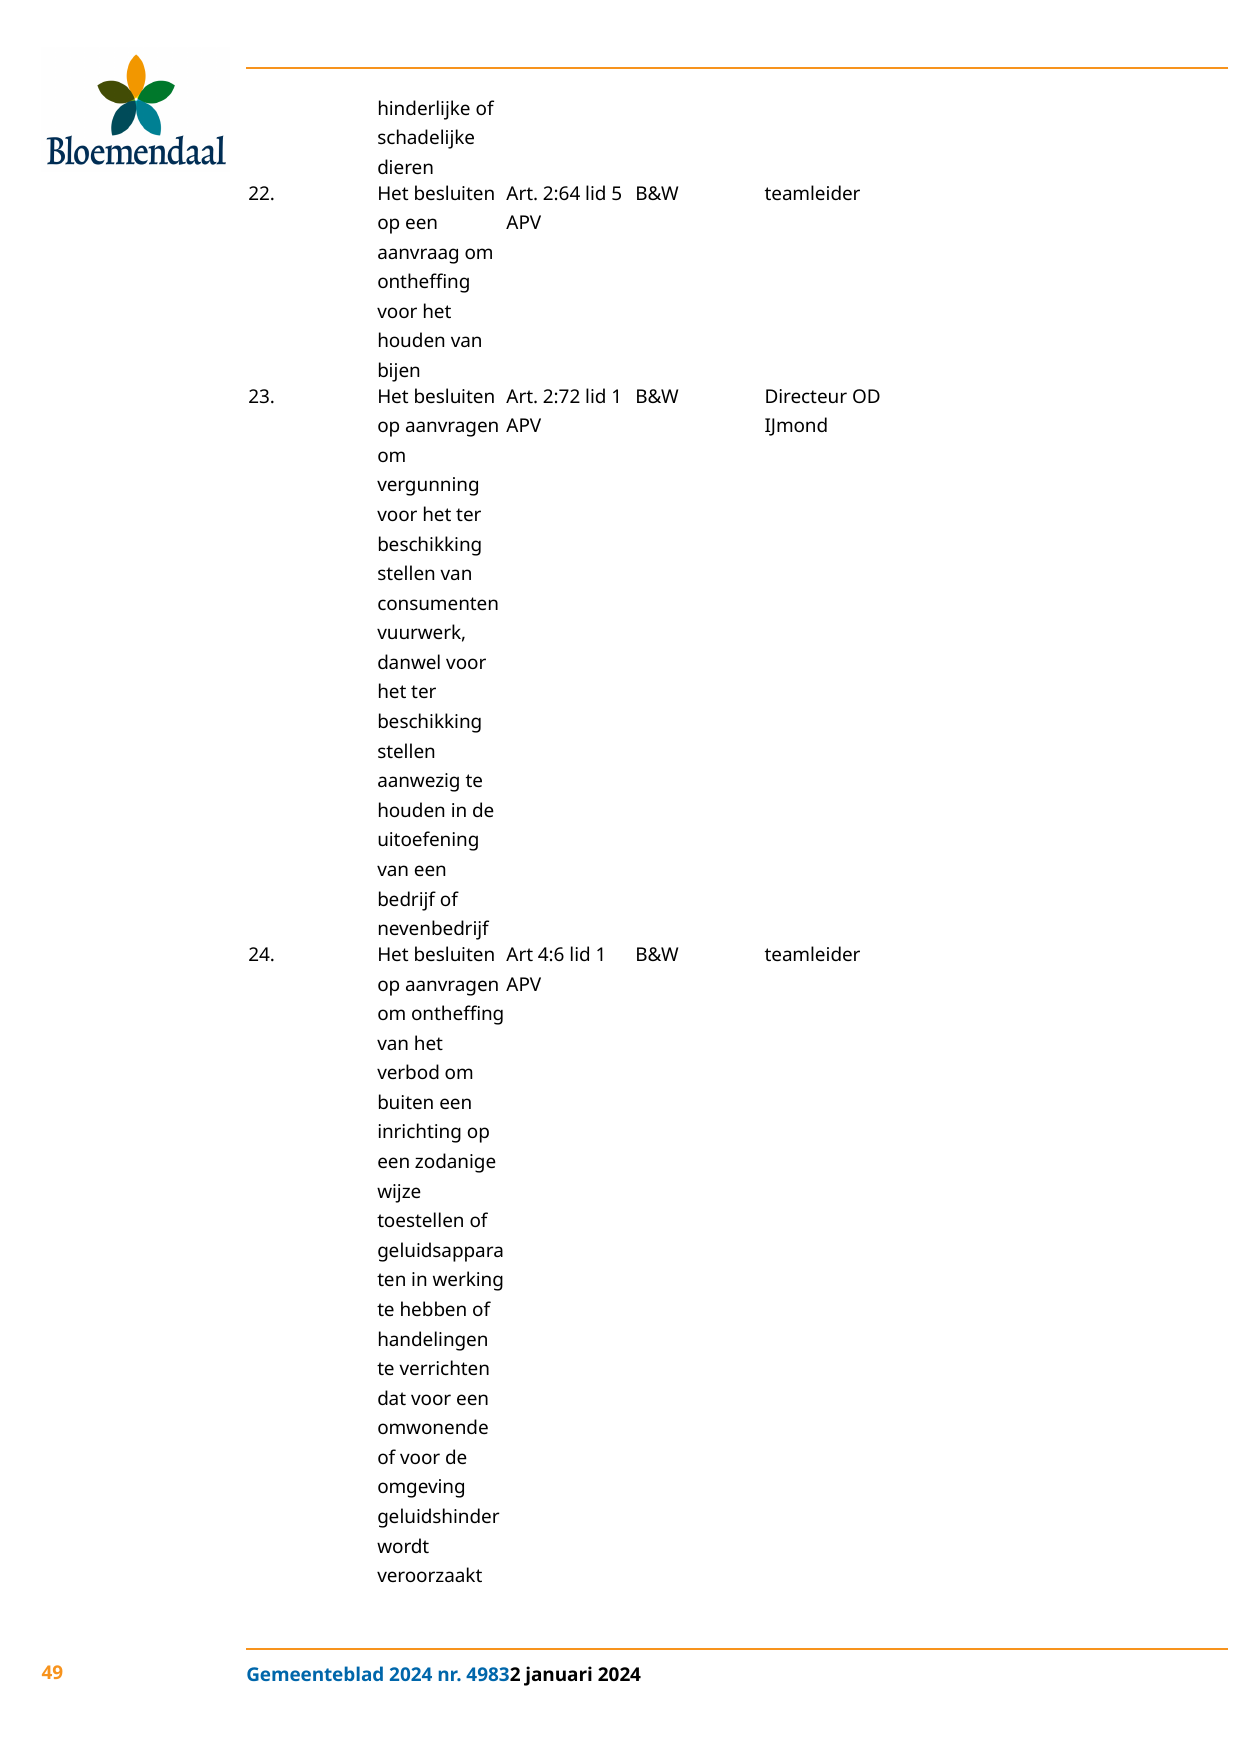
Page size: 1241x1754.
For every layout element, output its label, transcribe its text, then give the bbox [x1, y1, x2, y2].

table_cell Art. 2:72 lid 1 APV [506, 383, 635, 941]
table_cell teamleider [764, 941, 893, 1588]
table_cell 23. [248, 383, 377, 941]
table_cell [635, 95, 764, 180]
table_cell teamleider [764, 180, 893, 383]
table_cell Art. 2:64 lid 5 APV [506, 180, 635, 383]
table_cell B&W [635, 180, 764, 383]
table_cell [894, 180, 1022, 383]
table_cell B&W [635, 383, 764, 941]
table_cell Het besluiten op aanvragen om ontheffing van het verbod om buiten een inrichting op een zodanige wijze toestellen of geluidsapparaten in werking te hebben of handelingen te verrichten dat voor een omwonende of voor de omgeving geluidshinder wordt veroorzaakt [377, 941, 506, 1588]
table_cell Directeur OD IJmond [764, 383, 893, 941]
table_cell [506, 95, 635, 180]
table_cell Het besluiten op aanvragen om vergunning voor het ter beschikking stellen van consumentenvuurwerk, danwel voor het ter beschikking stellen aanwezig te houden in de uitoefening van een bedrijf of nevenbedrijf [377, 383, 506, 941]
table_cell [894, 95, 1022, 180]
table_cell [894, 383, 1022, 941]
table_cell 24. [248, 941, 377, 1588]
table_cell Art 4:6 lid 1 APV [506, 941, 635, 1588]
table_cell Het besluiten op een aanvraag om ontheffing voor het houden van bijen [377, 180, 506, 383]
table_cell B&W [635, 941, 764, 1588]
table_cell hinderlijke of schadelijke dieren [377, 95, 506, 180]
table_cell [248, 95, 377, 180]
table_cell 22. [248, 180, 377, 383]
table_cell [894, 941, 1022, 1588]
picture [41, 47, 231, 172]
table_cell [764, 95, 893, 180]
